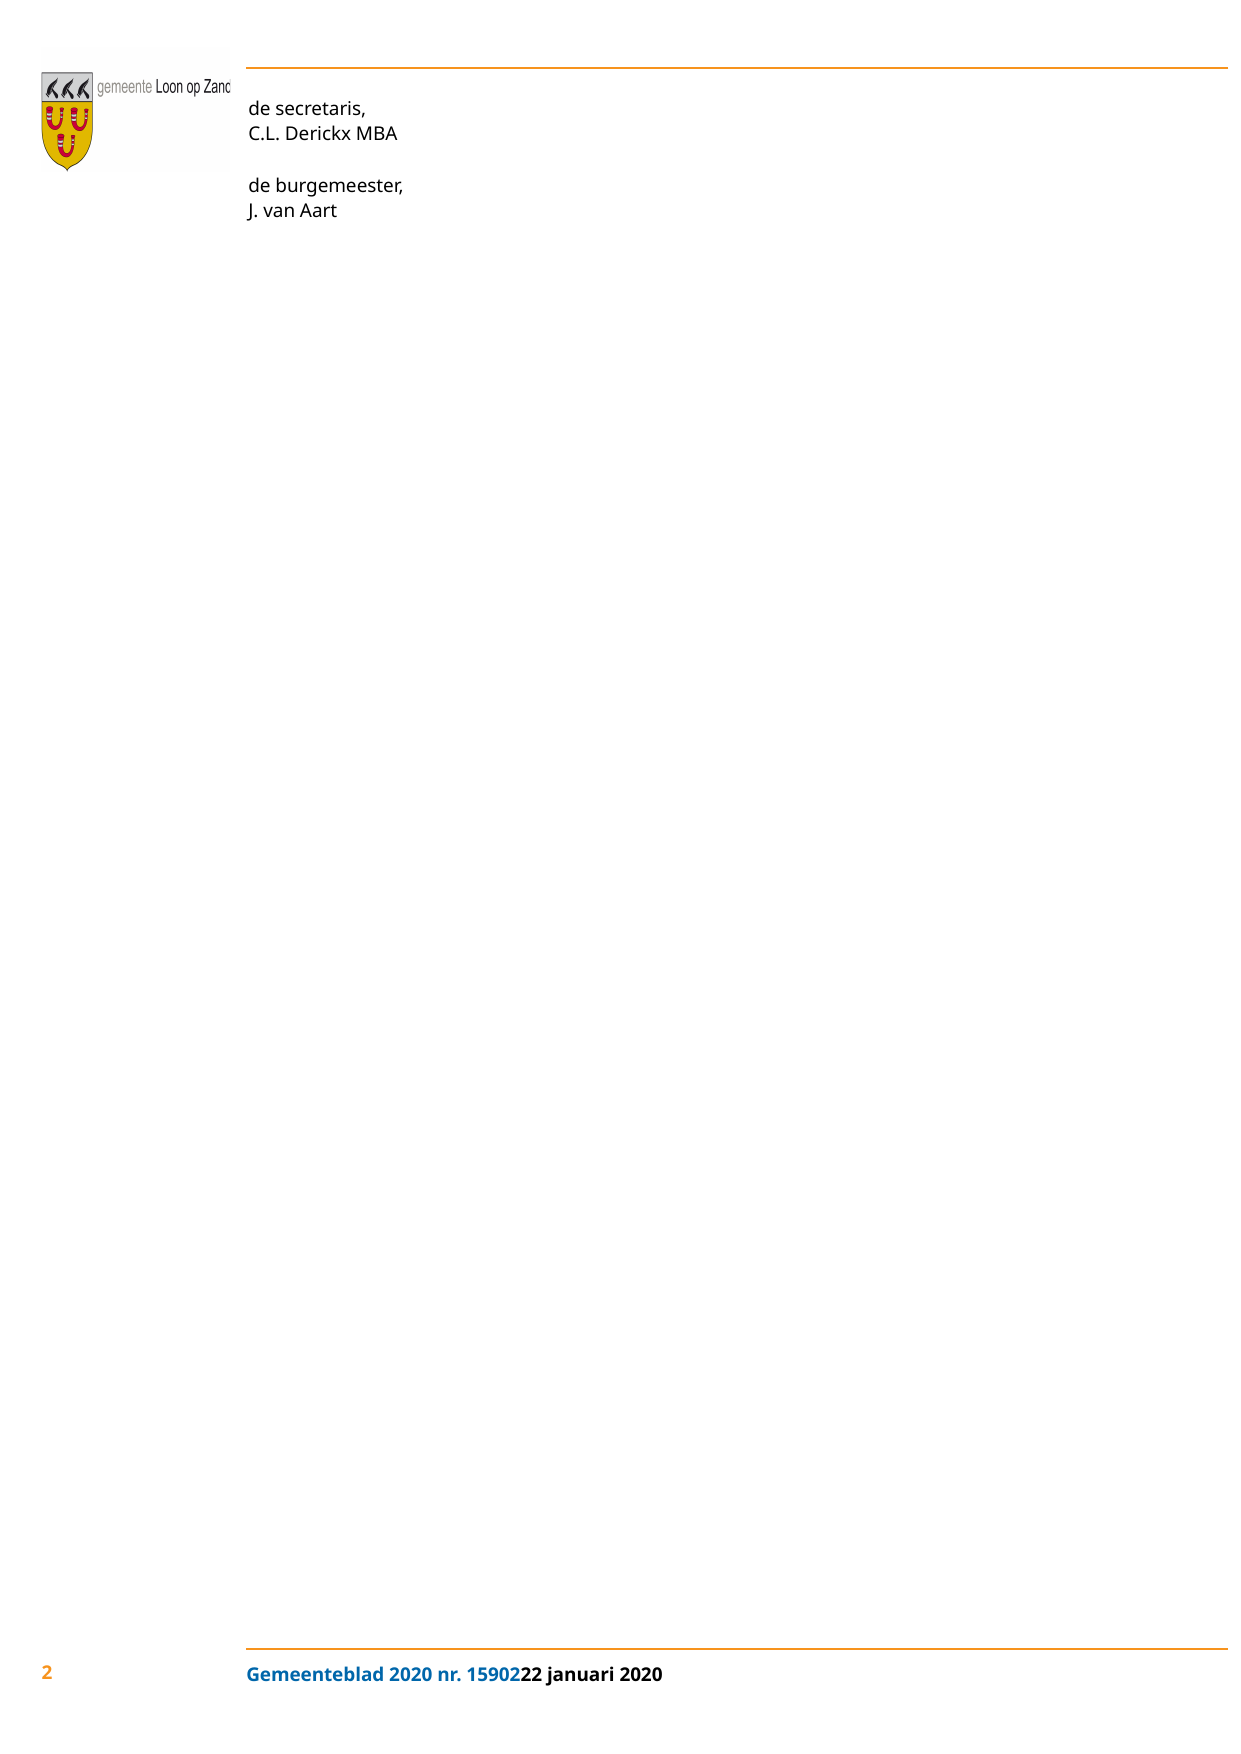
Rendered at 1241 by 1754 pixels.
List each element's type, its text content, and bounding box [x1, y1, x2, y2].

text J. van Aart [248, 198, 1152, 223]
text de secretaris, [248, 95, 1152, 121]
text C.L. Derickx MBA [248, 121, 1152, 146]
text de burgemeester, [248, 172, 1152, 198]
picture [41, 47, 231, 172]
